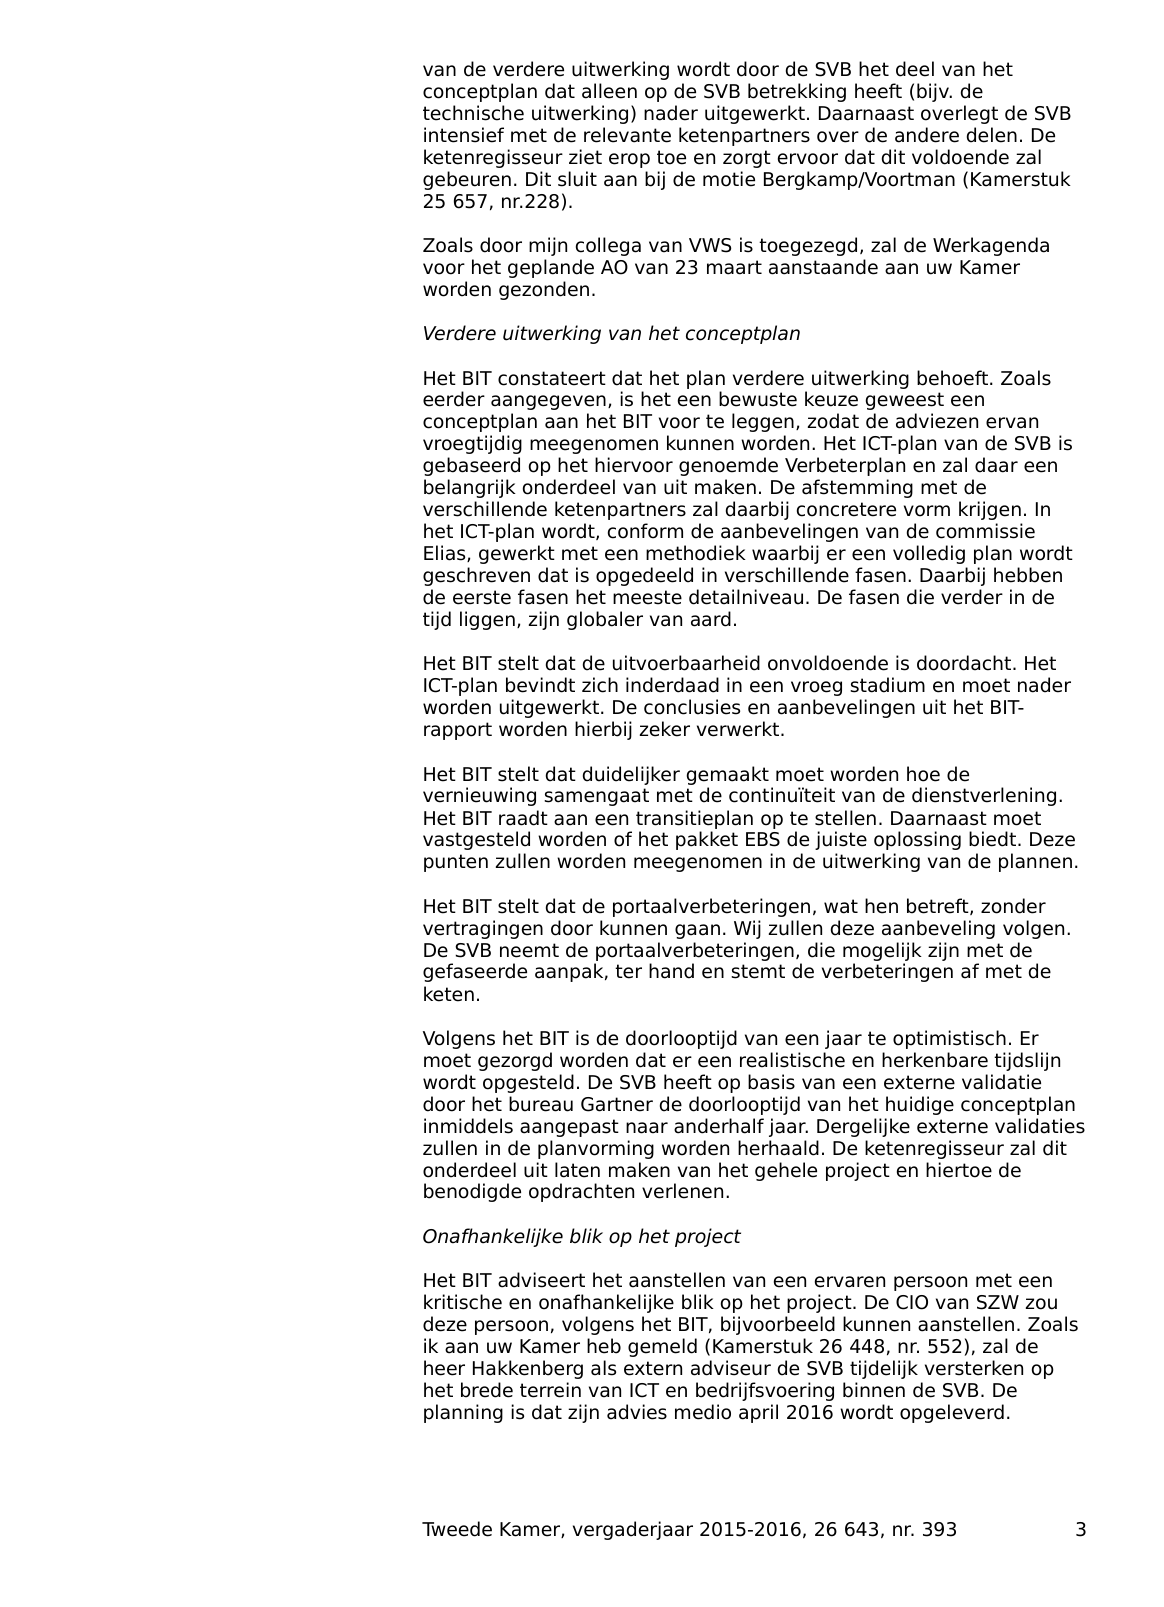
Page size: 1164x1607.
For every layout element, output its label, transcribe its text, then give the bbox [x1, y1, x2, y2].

subtitle Verdere uitwerking van het conceptplan [422, 323, 1087, 345]
text Volgens het BIT is de doorlooptijd van een jaar te optimistisch. Er moet gezorgd worden dat er een realistische en herkenbare tijdslijn wordt opgesteld. De SVB heeft op basis van een externe validatie door het bureau Gartner de doorlooptijd van het huidige conceptplan inmiddels aangepast naar anderhalf jaar. Dergelijke externe validaties zullen in de planvorming worden herhaald. De ketenregisseur zal dit onderdeel uit laten maken van het gehele project en hiertoe de benodigde opdrachten verlenen. [422, 1028, 1087, 1203]
subtitle Onafhankelijke blik op het project [422, 1226, 1087, 1248]
text Het BIT stelt dat de uitvoerbaarheid onvoldoende is doordacht. Het ICT-plan bevindt zich inderdaad in een vroeg stadium en moet nader worden uitgewerkt. De conclusies en aanbevelingen uit het BIT-rapport worden hierbij zeker verwerkt. [422, 653, 1087, 741]
text Het BIT constateert dat het plan verdere uitwerking behoeft. Zoals eerder aangegeven, is het een bewuste keuze geweest een conceptplan aan het BIT voor te leggen, zodat de adviezen ervan vroegtijdig meegenomen kunnen worden. Het ICT-plan van de SVB is gebaseerd op het hiervoor genoemde Verbeterplan en zal daar een belangrijk onderdeel van uit maken. De afstemming met de verschillende ketenpartners zal daarbij concretere vorm krijgen. In het ICT-plan wordt, conform de aanbevelingen van de commissie Elias, gewerkt met een methodiek waarbij er een volledig plan wordt geschreven dat is opgedeeld in verschillende fasen. Daarbij hebben de eerste fasen het meeste detailniveau. De fasen die verder in de tijd liggen, zijn globaler van aard. [422, 367, 1087, 631]
text van de verdere uitwerking wordt door de SVB het deel van het conceptplan dat alleen op de SVB betrekking heeft (bijv. de technische uitwerking) nader uitgewerkt. Daarnaast overlegt de SVB intensief met de relevante ketenpartners over de andere delen. De ketenregisseur ziet erop toe en zorgt ervoor dat dit voldoende zal gebeuren. Dit sluit aan bij de motie Bergkamp/Voortman (Kamerstuk 25 657, nr.228). [422, 59, 1087, 213]
text Het BIT adviseert het aanstellen van een ervaren persoon met een kritische en onafhankelijke blik op het project. De CIO van SZW zou deze persoon, volgens het BIT, bijvoorbeeld kunnen aanstellen. Zoals ik aan uw Kamer heb gemeld (Kamerstuk 26 448, nr. 552), zal de heer Hakkenberg als extern adviseur de SVB tijdelijk versterken op het brede terrein van ICT en bedrijfsvoering binnen de SVB. De planning is dat zijn advies medio april 2016 wordt opgeleverd. [422, 1270, 1087, 1424]
text Zoals door mijn collega van VWS is toegezegd, zal de Werkagenda voor het geplande AO van 23 maart aanstaande aan uw Kamer worden gezonden. [422, 235, 1087, 301]
text Het BIT stelt dat duidelijker gemaakt moet worden hoe de vernieuwing samengaat met de continuïteit van de dienstverlening. Het BIT raadt aan een transitieplan op te stellen. Daarnaast moet vastgesteld worden of het pakket EBS de juiste oplossing biedt. Deze punten zullen worden meegenomen in de uitwerking van de plannen. [422, 763, 1087, 873]
text Het BIT stelt dat de portaalverbeteringen, wat hen betreft, zonder vertragingen door kunnen gaan. Wij zullen deze aanbeveling volgen. De SVB neemt de portaalverbeteringen, die mogelijk zijn met de gefaseerde aanpak, ter hand en stemt de verbeteringen af met de keten. [422, 896, 1087, 1005]
